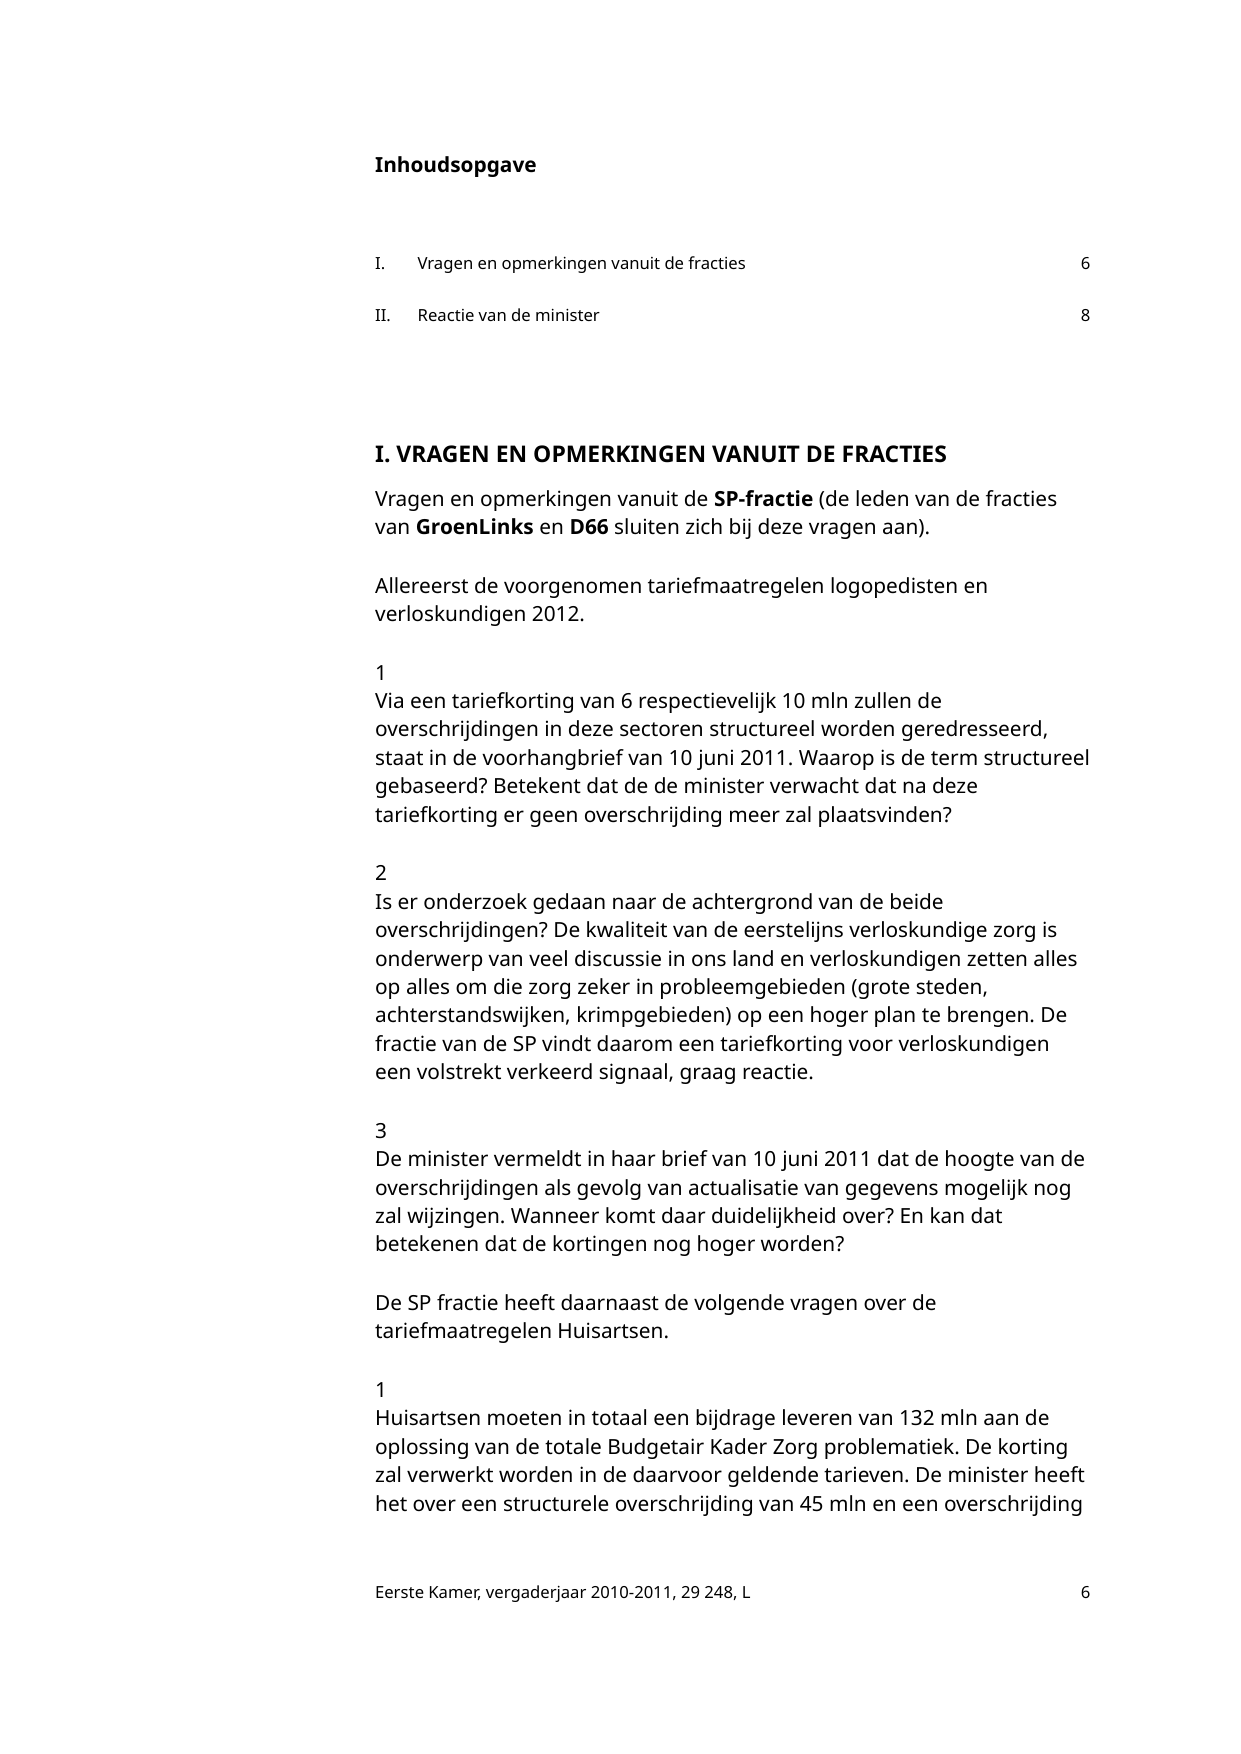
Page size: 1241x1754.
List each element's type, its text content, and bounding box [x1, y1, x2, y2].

text Via een tariefkorting van 6 respectievelijk 10 mln zullen de overschrijdingen in deze sectoren structureel worden geredresseerd, staat in de voorhangbrief van 10 juni 2011. Waarop is de term structureel gebaseerd? Betekent dat de de minister verwacht dat na deze tariefkorting er geen overschrijding meer zal plaatsvinden? [375, 686, 1090, 828]
table_cell 8 [1041, 304, 1090, 357]
table_cell II. [375, 304, 417, 357]
text 1 [375, 1375, 1090, 1403]
table_cell Reactie van de minister [418, 304, 1041, 357]
text Is er onderzoek gedaan naar de achtergrond van de beide overschrijdingen? De kwaliteit van de eerstelijns verloskundige zorg is onderwerp van veel discussie in ons land en verloskundigen zetten alles op alles om die zorg zeker in probleemgebieden (grote steden, achterstandswijken, krimpgebieden) op een hoger plan te brengen. De fractie van de SP vindt daarom een tariefkorting voor verloskundigen een volstrekt verkeerd signaal, graag reactie. [375, 887, 1090, 1086]
text 2 [375, 858, 1090, 887]
text Huisartsen moeten in totaal een bijdrage leveren van 132 mln aan de oplossing van de totale Budgetair Kader Zorg problematiek. De korting zal verwerkt worden in de daarvoor geldende tarieven. De minister heeft het over een structurele overschrijding van 45 mln en een overschrijding [375, 1403, 1090, 1517]
text De SP fractie heeft daarnaast de volgende vragen over de tariefmaatregelen Huisartsen. [375, 1288, 1090, 1345]
text Allereerst de voorgenomen tariefmaatregelen logopedisten en verloskundigen 2012. [375, 571, 1090, 628]
table_header 6 [1041, 251, 1090, 304]
text Inhoudsopgave [375, 150, 1090, 178]
text 3 [375, 1116, 1090, 1144]
text De minister vermeldt in haar brief van 10 juni 2011 dat de hoogte van de overschrijdingen als gevolg van actualisatie van gegevens mogelijk nog zal wijzingen. Wanneer komt daar duidelijkheid over? En kan dat betekenen dat de kortingen nog hoger worden? [375, 1144, 1090, 1258]
table_header Vragen en opmerkingen vanuit de fracties [418, 251, 1041, 304]
text Vragen en opmerkingen vanuit de SP-fractie (de leden van de fracties van GroenLinks en D66 sluiten zich bij deze vragen aan). [375, 484, 1090, 541]
text 1 [375, 658, 1090, 686]
table_header I. [375, 251, 417, 304]
subtitle I. VRAGEN EN OPMERKINGEN VANUIT DE FRACTIES [375, 438, 1090, 469]
